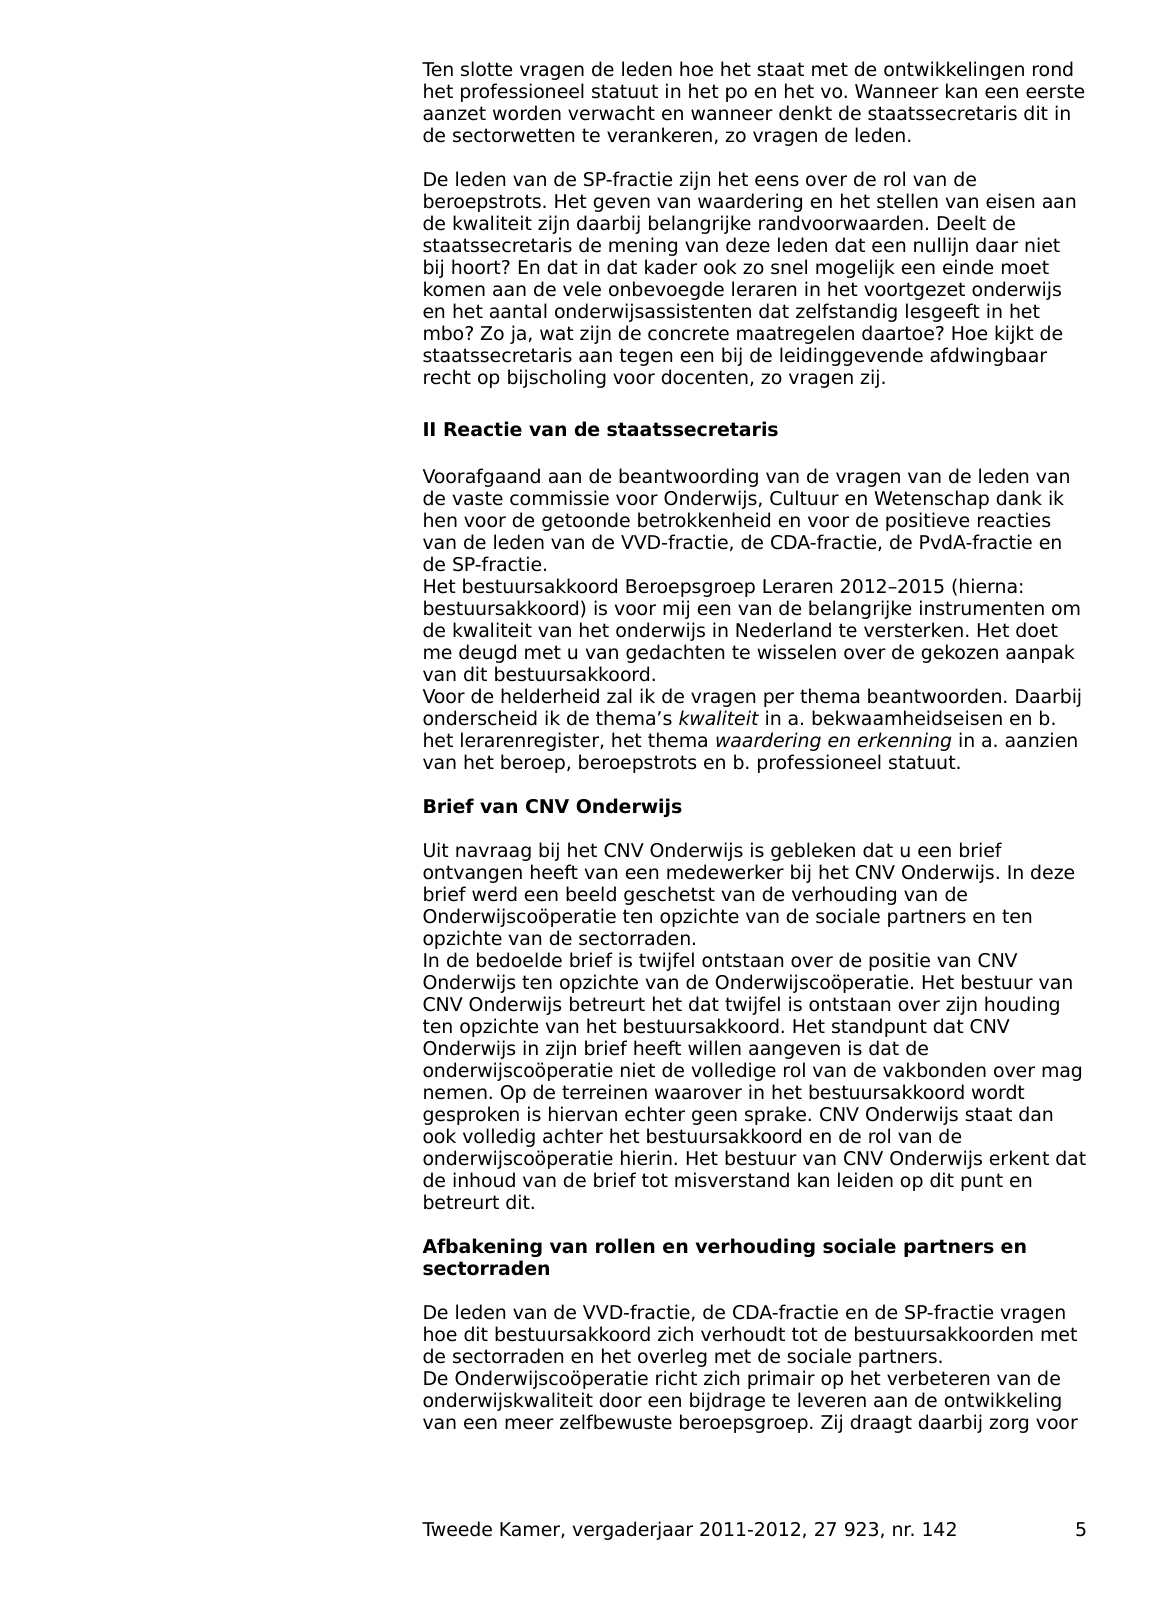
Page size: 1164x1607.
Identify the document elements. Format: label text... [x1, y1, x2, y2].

text De leden van de VVD-fractie, de CDA-fractie en de SP-fractie vragen hoe dit bestuursakkoord zich verhoudt tot de bestuursakkoorden met de sectorraden en het overleg met de sociale partners. [422, 1302, 1087, 1368]
subtitle Afbakening van rollen en verhouding sociale partners en sectorraden [422, 1236, 1087, 1280]
subtitle Brief van CNV Onderwijs [422, 796, 1087, 818]
text De leden van de SP-fractie zijn het eens over de rol van de beroepstrots. Het geven van waardering en het stellen van eisen aan de kwaliteit zijn daarbij belangrijke randvoorwaarden. Deelt de staatssecretaris de mening van deze leden dat een nullijn daar niet bij hoort? En dat in dat kader ook zo snel mogelijk een einde moet komen aan de vele onbevoegde leraren in het voortgezet onderwijs en het aantal onderwijsassistenten dat zelfstandig lesgeeft in het mbo? Zo ja, wat zijn de concrete maatregelen daartoe? Hoe kijkt de staatssecretaris aan tegen een bij de leidinggevende afdwingbaar recht op bijscholing voor docenten, zo vragen zij. [422, 169, 1087, 389]
text In de bedoelde brief is twijfel ontstaan over de positie van CNV Onderwijs ten opzichte van de Onderwijscoöperatie. Het bestuur van CNV Onderwijs betreurt het dat twijfel is ontstaan over zijn houding ten opzichte van het bestuursakkoord. Het standpunt dat CNV Onderwijs in zijn brief heeft willen aangeven is dat de onderwijscoöperatie niet de volledige rol van de vakbonden over mag nemen. Op de terreinen waarover in het bestuursakkoord wordt gesproken is hiervan echter geen sprake. CNV Onderwijs staat dan ook volledig achter het bestuursakkoord en de rol van de onderwijscoöperatie hierin. Het bestuur van CNV Onderwijs erkent dat de inhoud van de brief tot misverstand kan leiden op dit punt en betreurt dit. [422, 950, 1087, 1214]
subtitle II Reactie van de staatssecretaris [422, 419, 1087, 441]
text Voor de helderheid zal ik de vragen per thema beantwoorden. Daarbij onderscheid ik de thema’s kwaliteit in a. bekwaamheidseisen en b. het lerarenregister, het thema waardering en erkenning in a. aanzien van het beroep, beroepstrots en b. professioneel statuut. [422, 686, 1087, 774]
text Uit navraag bij het CNV Onderwijs is gebleken dat u een brief ontvangen heeft van een medewerker bij het CNV Onderwijs. In deze brief werd een beeld geschetst van de verhouding van de Onderwijscoöperatie ten opzichte van de sociale partners en ten opzichte van de sectorraden. [422, 840, 1087, 950]
text Het bestuursakkoord Beroepsgroep Leraren 2012–2015 (hierna: bestuursakkoord) is voor mij een van de belangrijke instrumenten om de kwaliteit van het onderwijs in Nederland te versterken. Het doet me deugd met u van gedachten te wisselen over de gekozen aanpak van dit bestuursakkoord. [422, 576, 1087, 686]
text De Onderwijscoöperatie richt zich primair op het verbeteren van de onderwijskwaliteit door een bijdrage te leveren aan de ontwikkeling van een meer zelfbewuste beroepsgroep. Zij draagt daarbij zorg voor [422, 1368, 1087, 1434]
text Voorafgaand aan de beantwoording van de vragen van de leden van de vaste commissie voor Onderwijs, Cultuur en Wetenschap dank ik hen voor de getoonde betrokkenheid en voor de positieve reacties van de leden van de VVD-fractie, de CDA-fractie, de PvdA-fractie en de SP-fractie. [422, 466, 1087, 576]
text Ten slotte vragen de leden hoe het staat met de ontwikkelingen rond het professioneel statuut in het po en het vo. Wanneer kan een eerste aanzet worden verwacht en wanneer denkt de staatssecretaris dit in de sectorwetten te verankeren, zo vragen de leden. [422, 59, 1087, 147]
